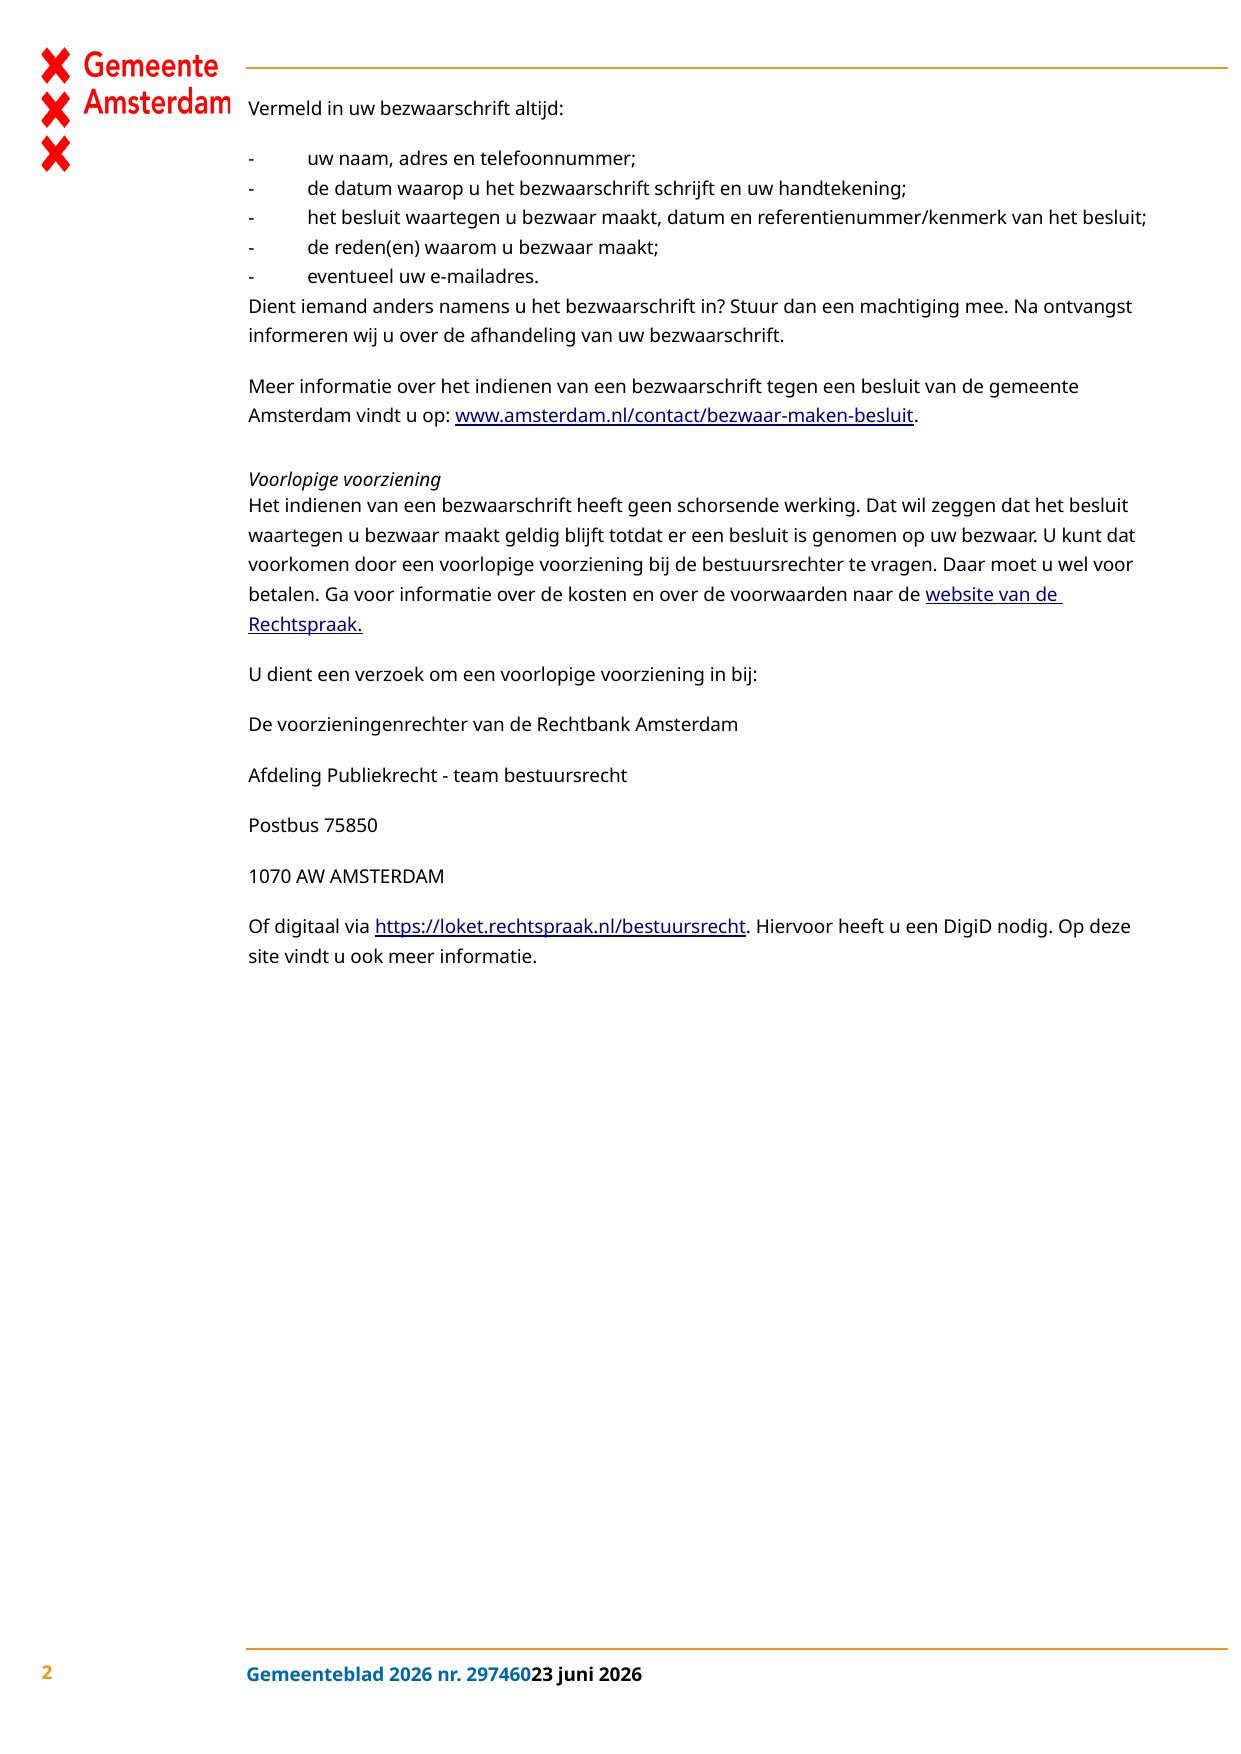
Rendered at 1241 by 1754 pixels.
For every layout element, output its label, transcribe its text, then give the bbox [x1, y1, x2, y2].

text Vermeld in uw bezwaarschrift altijd: [248, 95, 1152, 121]
list eventueel uw e-mailadres. [248, 263, 1152, 289]
text Dient iemand anders namens u het bezwaarschrift in? Stuur dan een machtiging mee. Na ontvangst informeren wij u over de afhandeling van uw bezwaarschrift. [248, 293, 1152, 348]
text Voorlopige voorziening [248, 467, 1152, 492]
text Of digitaal via https://loket.rechtspraak.nl/bestuursrecht. Hiervoor heeft u een DigiD nodig. Op deze site vindt u ook meer informatie. [248, 913, 1152, 968]
list de datum waarop u het bezwaarschrift schrijft en uw handtekening; [248, 175, 1152, 201]
text Het indienen van een bezwaarschrift heeft geen schorsende werking. Dat wil zeggen dat het besluit waartegen u bezwaar maakt geldig blijft totdat er een besluit is genomen op uw bezwaar. U kunt dat voorkomen door een voorlopige voorziening bij de bestuursrechter te vragen. Daar moet u wel voor betalen. Ga voor informatie over de kosten en over de voorwaarden naar de website van de Rechtspraak. [248, 492, 1152, 636]
text Postbus 75850 [248, 812, 1152, 838]
picture [41, 47, 231, 172]
list de reden(en) waarom u bezwaar maakt; [248, 234, 1152, 260]
text Afdeling Publiekrecht - team bestuursrecht [248, 762, 1152, 788]
text 1070 AW AMSTERDAM [248, 863, 1152, 888]
text Meer informatie over het indienen van een bezwaarschrift tegen een besluit van de gemeente Amsterdam vindt u op: www.amsterdam.nl/contact/bezwaar-maken-besluit. [248, 373, 1152, 428]
text De voorzieningenrechter van de Rechtbank Amsterdam [248, 712, 1152, 737]
list het besluit waartegen u bezwaar maakt, datum en referentienummer/kenmerk van het besluit; [248, 204, 1152, 230]
list uw naam, adres en telefoonnummer; [248, 145, 1152, 171]
text U dient een verzoek om een voorlopige voorziening in bij: [248, 661, 1152, 687]
